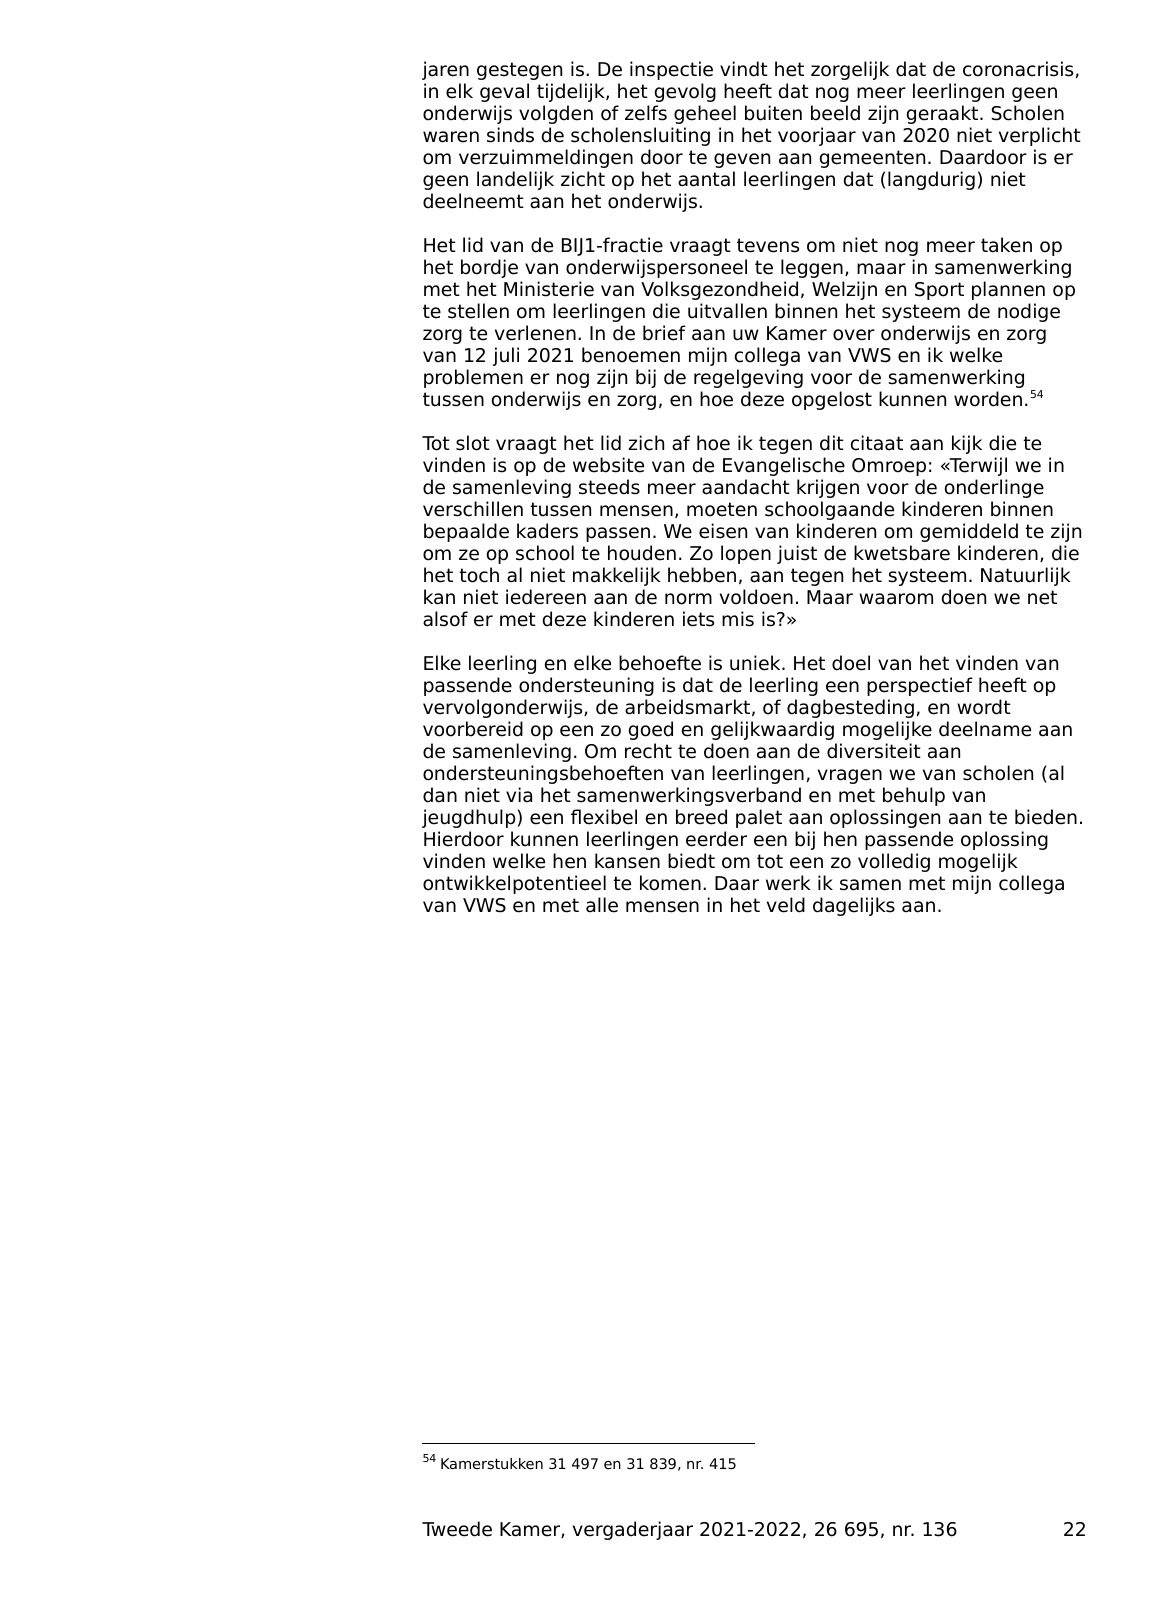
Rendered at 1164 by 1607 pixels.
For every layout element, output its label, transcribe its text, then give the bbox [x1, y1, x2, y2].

text Tot slot vraagt het lid zich af hoe ik tegen dit citaat aan kijk die te vinden is op de website van de Evangelische Omroep: «Terwijl we in de samenleving steeds meer aandacht krijgen voor de onderlinge verschillen tussen mensen, moeten schoolgaande kinderen binnen bepaalde kaders passen. We eisen van kinderen om gemiddeld te zijn om ze op school te houden. Zo lopen juist de kwetsbare kinderen, die het toch al niet makkelijk hebben, aan tegen het systeem. Natuurlijk kan niet iedereen aan de norm voldoen. Maar waarom doen we net alsof er met deze kinderen iets mis is?» [422, 433, 1087, 631]
text Kamerstukken 31 497 en 31 839, nr. 415 [422, 1452, 1087, 1474]
text Elke leerling en elke behoefte is uniek. Het doel van het vinden van passende ondersteuning is dat de leerling een perspectief heeft op vervolgonderwijs, de arbeidsmarkt, of dagbesteding, en wordt voorbereid op een zo goed en gelijkwaardig mogelijke deelname aan de samenleving. Om recht te doen aan de diversiteit aan ondersteuningsbehoeften van leerlingen, vragen we van scholen (al dan niet via het samenwerkingsverband en met behulp van jeugdhulp) een flexibel en breed palet aan oplossingen aan te bieden. Hierdoor kunnen leerlingen eerder een bij hen passende oplossing vinden welke hen kansen biedt om tot een zo volledig mogelijk ontwikkelpotentieel te komen. Daar werk ik samen met mijn collega van VWS en met alle mensen in het veld dagelijks aan. [422, 653, 1087, 917]
text Het lid van de BIJ1-fractie vraagt tevens om niet nog meer taken op het bordje van onderwijspersoneel te leggen, maar in samenwerking met het Ministerie van Volksgezondheid, Welzijn en Sport plannen op te stellen om leerlingen die uitvallen binnen het systeem de nodige zorg te verlenen. In de brief aan uw Kamer over onderwijs en zorg van 12 juli 2021 benoemen mijn collega van VWS en ik welke problemen er nog zijn bij de regelgeving voor de samenwerking tussen onderwijs en zorg, en hoe deze opgelost kunnen worden. [422, 235, 1087, 411]
text jaren gestegen is. De inspectie vindt het zorgelijk dat de coronacrisis, in elk geval tijdelijk, het gevolg heeft dat nog meer leerlingen geen onderwijs volgden of zelfs geheel buiten beeld zijn geraakt. Scholen waren sinds de scholensluiting in het voorjaar van 2020 niet verplicht om verzuimmeldingen door te geven aan gemeenten. Daardoor is er geen landelijk zicht op het aantal leerlingen dat (langdurig) niet deelneemt aan het onderwijs. [422, 59, 1087, 213]
